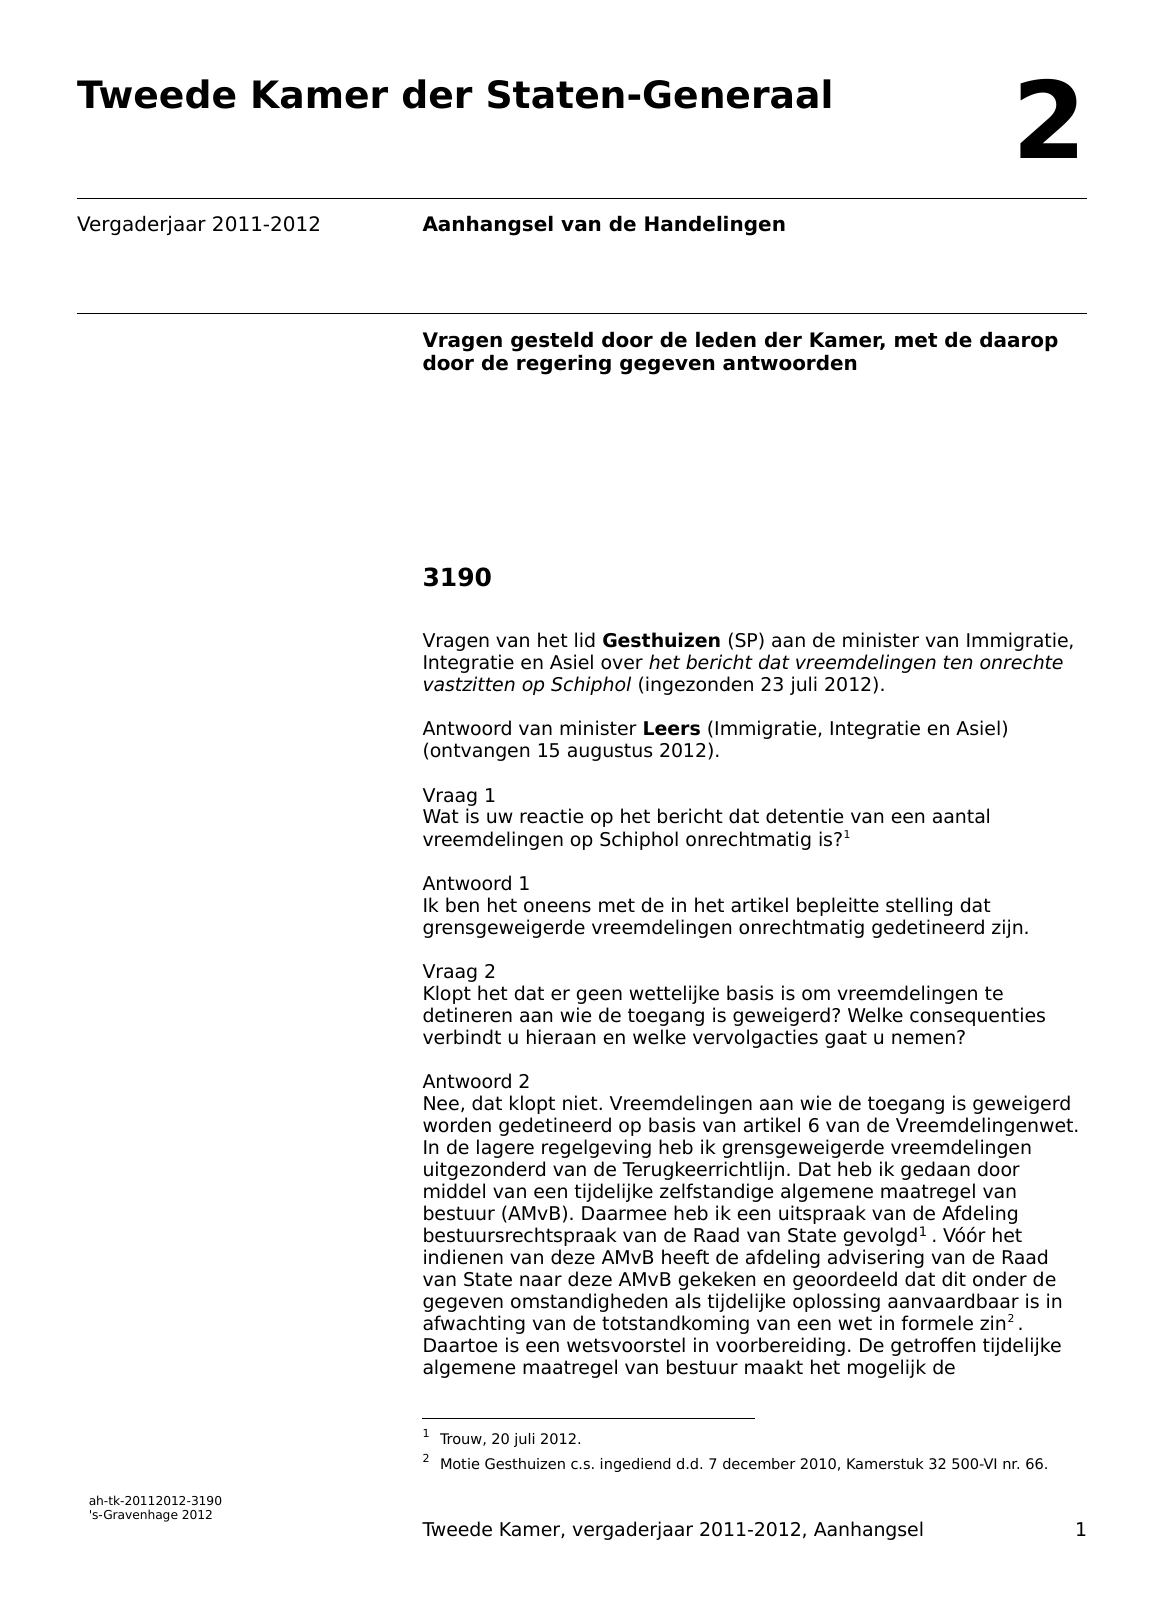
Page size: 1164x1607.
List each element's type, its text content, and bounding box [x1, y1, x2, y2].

text Vraag 1 [422, 784, 1087, 806]
text 3190 [422, 563, 1087, 592]
text Nee, dat klopt niet. Vreemdelingen aan wie de toegang is geweigerd worden gedetineerd op basis van artikel 6 van de Vreemdelingenwet. [422, 1093, 1087, 1137]
text In de lagere regelgeving heb ik grensgeweigerde vreemdelingen uitgezonderd van de Terugkeerrichtlijn. Dat heb ik gedaan door middel van een tijdelijke zelfstandige algemene maatregel van bestuur (AMvB). Daarmee heb ik een uitspraak van de Afdeling bestuursrechtspraak van de Raad van State gevolgd1. Vóór het indienen van deze AMvB heeft de afdeling advisering van de Raad van State naar deze AMvB gekeken en geoordeeld dat dit onder de gegeven omstandigheden als tijdelijke oplossing aanvaardbaar is in afwachting van de totstandkoming van een wet in formele zin. Daartoe is een wetsvoorstel in voorbereiding. De getroffen tijdelijke algemene maatregel van bestuur maakt het mogelijk de [422, 1137, 1087, 1378]
text Ik ben het oneens met de in het artikel bepleitte stelling dat grensgeweigerde vreemdelingen onrechtmatig gedetineerd zijn. [422, 894, 1087, 938]
table_header Tweede Kamer der Staten-Generaal [77, 59, 886, 198]
text 's-Gravenhage 2012 [88, 1508, 323, 1522]
table_header 2 [886, 59, 1087, 198]
table_cell [77, 314, 422, 375]
text ah-tk-20112012-3190 [88, 1494, 323, 1508]
text Vragen van het lid Gesthuizen (SP) aan de minister van Immigratie, Integratie en Asiel over het bericht dat vreemdelingen ten onrechte vastzitten op Schiphol (ingezonden 23 juli 2012). [422, 630, 1087, 696]
text Klopt het dat er geen wettelijke basis is om vreemdelingen te detineren aan wie de toegang is geweigerd? Welke consequenties verbindt u hieraan en welke vervolgacties gaat u nemen? [422, 983, 1087, 1049]
text Motie Gesthuizen c.s. ingediend d.d. 7 december 2010, Kamerstuk 32 500-VI nr. 66. [422, 1452, 1087, 1474]
table_cell Aanhangsel van de Handelingen [422, 199, 1087, 313]
text Trouw, 20 juli 2012. [422, 1427, 1087, 1449]
text Antwoord 2 [422, 1071, 1087, 1093]
table_cell Vergaderjaar 2011-2012 [77, 199, 422, 313]
text Vraag 2 [422, 961, 1087, 983]
text Antwoord 1 [422, 873, 1087, 894]
text Wat is uw reactie op het bericht dat detentie van een aantal vreemdelingen op Schiphol onrechtmatig is? [422, 806, 1087, 850]
text Antwoord van minister Leers (Immigratie, Integratie en Asiel) (ontvangen 15 augustus 2012). [422, 718, 1087, 762]
table_cell Vragen gesteld door de leden der Kamer, met de daarop door de regering gegeven antwoorden [422, 314, 1087, 375]
